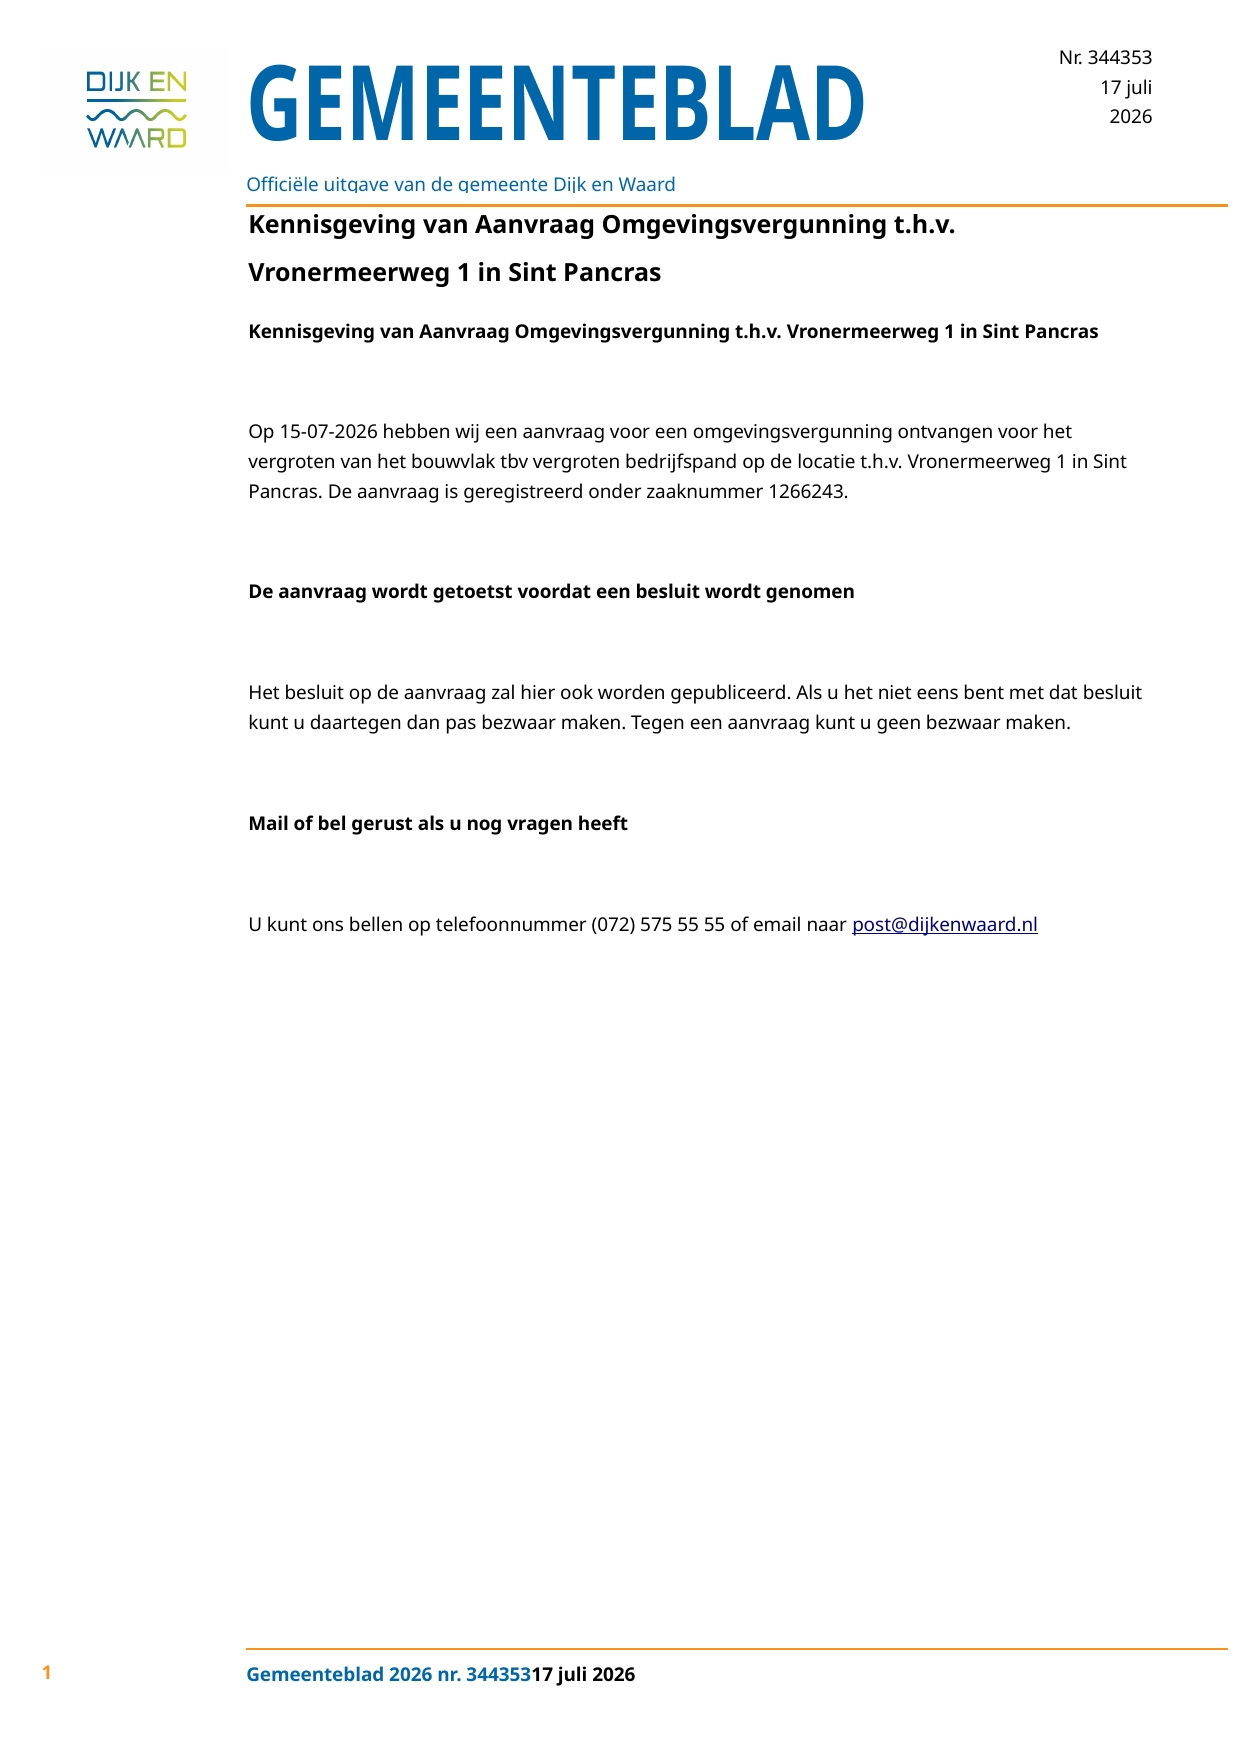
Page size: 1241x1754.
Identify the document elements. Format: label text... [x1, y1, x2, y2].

text Mail of bel gerust als u nog vragen heeft [248, 810, 1152, 836]
text U kunt ons bellen op telefoonnummer (072) 575 55 55 of email naar post@dijkenwaard.nl [248, 911, 1152, 937]
text De aanvraag wordt getoetst voordat een besluit wordt genomen [248, 579, 1152, 604]
text Op 15-07-2026 hebben wij een aanvraag voor een omgevingsvergunning ontvangen voor het vergroten van het bouwvlak tbv vergroten bedrijfspand op de locatie t.h.v. Vronermeerweg 1 in Sint Pancras. De aanvraag is geregistreerd onder zaaknummer 1266243. [248, 419, 1152, 504]
text Het besluit op de aanvraag zal hier ook worden gepubliceerd. Als u het niet eens bent met dat besluit kunt u daartegen dan pas bezwaar maken. Tegen een aanvraag kunt u geen bezwaar maken. [248, 679, 1152, 735]
text Kennisgeving van Aanvraag Omgevingsvergunning t.h.v. Vronermeerweg 1 in Sint Pancras [248, 207, 1152, 288]
text Kennisgeving van Aanvraag Omgevingsvergunning t.h.v. Vronermeerweg 1 in Sint Pancras [248, 318, 1152, 344]
picture [41, 47, 231, 172]
